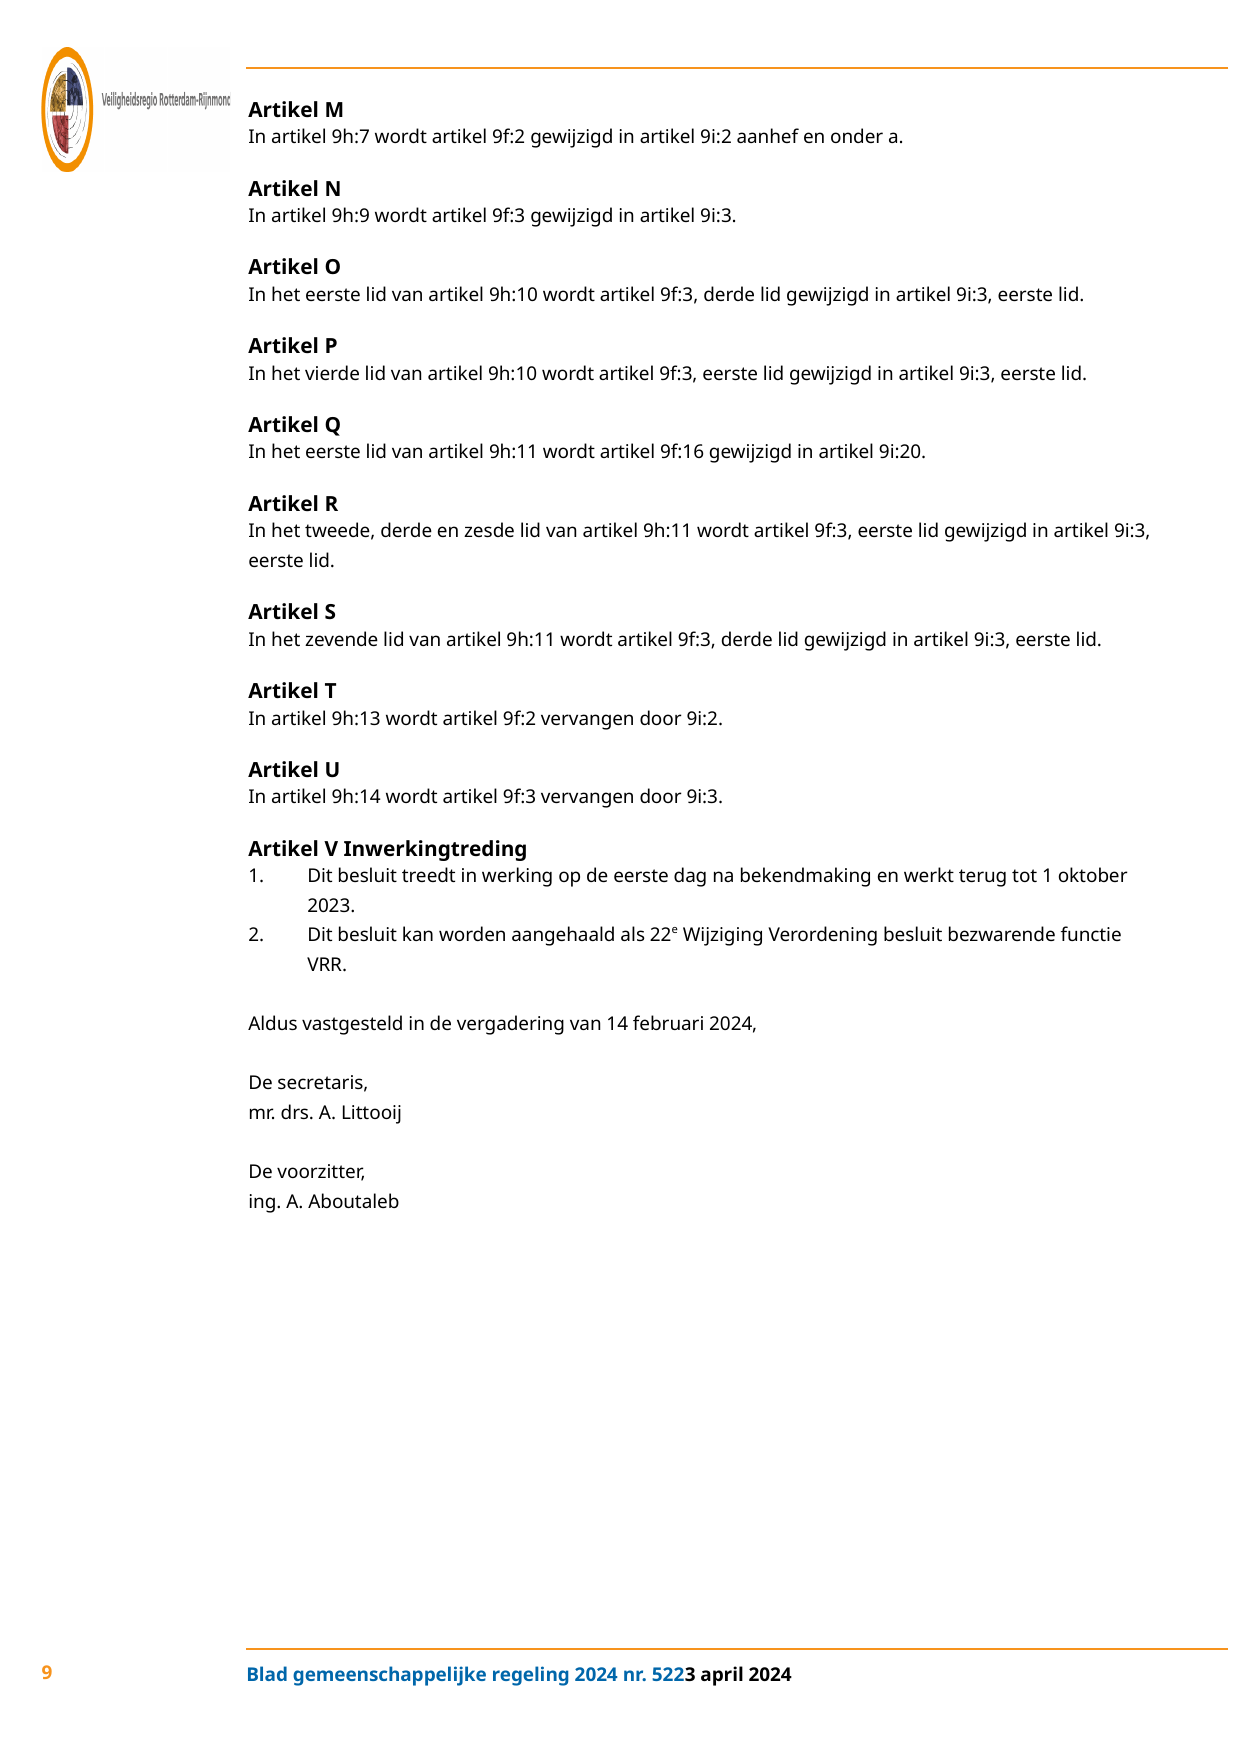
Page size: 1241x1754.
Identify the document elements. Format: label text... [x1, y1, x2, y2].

text In het eerste lid van artikel 9h:10 wordt artikel 9f:3, derde lid gewijzigd in artikel 9i:3, eerste lid. [248, 281, 1152, 307]
picture [41, 47, 231, 172]
text Artikel T [248, 676, 1152, 705]
text Artikel S [248, 597, 1152, 626]
text Artikel U [248, 755, 1152, 784]
text De voorzitter, [248, 1158, 1152, 1184]
text In artikel 9h:9 wordt artikel 9f:3 gewijzigd in artikel 9i:3. [248, 202, 1152, 228]
text In het tweede, derde en zesde lid van artikel 9h:11 wordt artikel 9f:3, eerste lid gewijzigd in artikel 9i:3, eerste lid. [248, 517, 1152, 573]
text In artikel 9h:7 wordt artikel 9f:2 gewijzigd in artikel 9i:2 aanhef en onder a. [248, 123, 1152, 149]
text Artikel R [248, 489, 1152, 517]
text Artikel Q [248, 410, 1152, 439]
list Dit besluit kan worden aangehaald als 22e Wijziging Verordening besluit bezwarende functie VRR. [248, 922, 1152, 977]
text In artikel 9h:13 wordt artikel 9f:2 vervangen door 9i:2. [248, 705, 1152, 731]
text Artikel M [248, 95, 1152, 123]
text Artikel V Inwerkingtreding [248, 834, 1152, 862]
text Aldus vastgesteld in de vergadering van 14 februari 2024, [248, 1010, 1152, 1036]
text In het eerste lid van artikel 9h:11 wordt artikel 9f:16 gewijzigd in artikel 9i:20. [248, 439, 1152, 464]
text In artikel 9h:14 wordt artikel 9f:3 vervangen door 9i:3. [248, 784, 1152, 809]
text In het vierde lid van artikel 9h:10 wordt artikel 9f:3, eerste lid gewijzigd in artikel 9i:3, eerste lid. [248, 360, 1152, 386]
text ing. A. Aboutaleb [248, 1188, 1152, 1214]
text Artikel P [248, 331, 1152, 360]
text mr. drs. A. Littooij [248, 1099, 1152, 1125]
text Artikel N [248, 174, 1152, 202]
list Dit besluit treedt in werking op de eerste dag na bekendmaking en werkt terug tot 1 oktober 2023. [248, 862, 1152, 918]
text Artikel O [248, 252, 1152, 281]
text De secretaris, [248, 1069, 1152, 1095]
text In het zevende lid van artikel 9h:11 wordt artikel 9f:3, derde lid gewijzigd in artikel 9i:3, eerste lid. [248, 626, 1152, 652]
